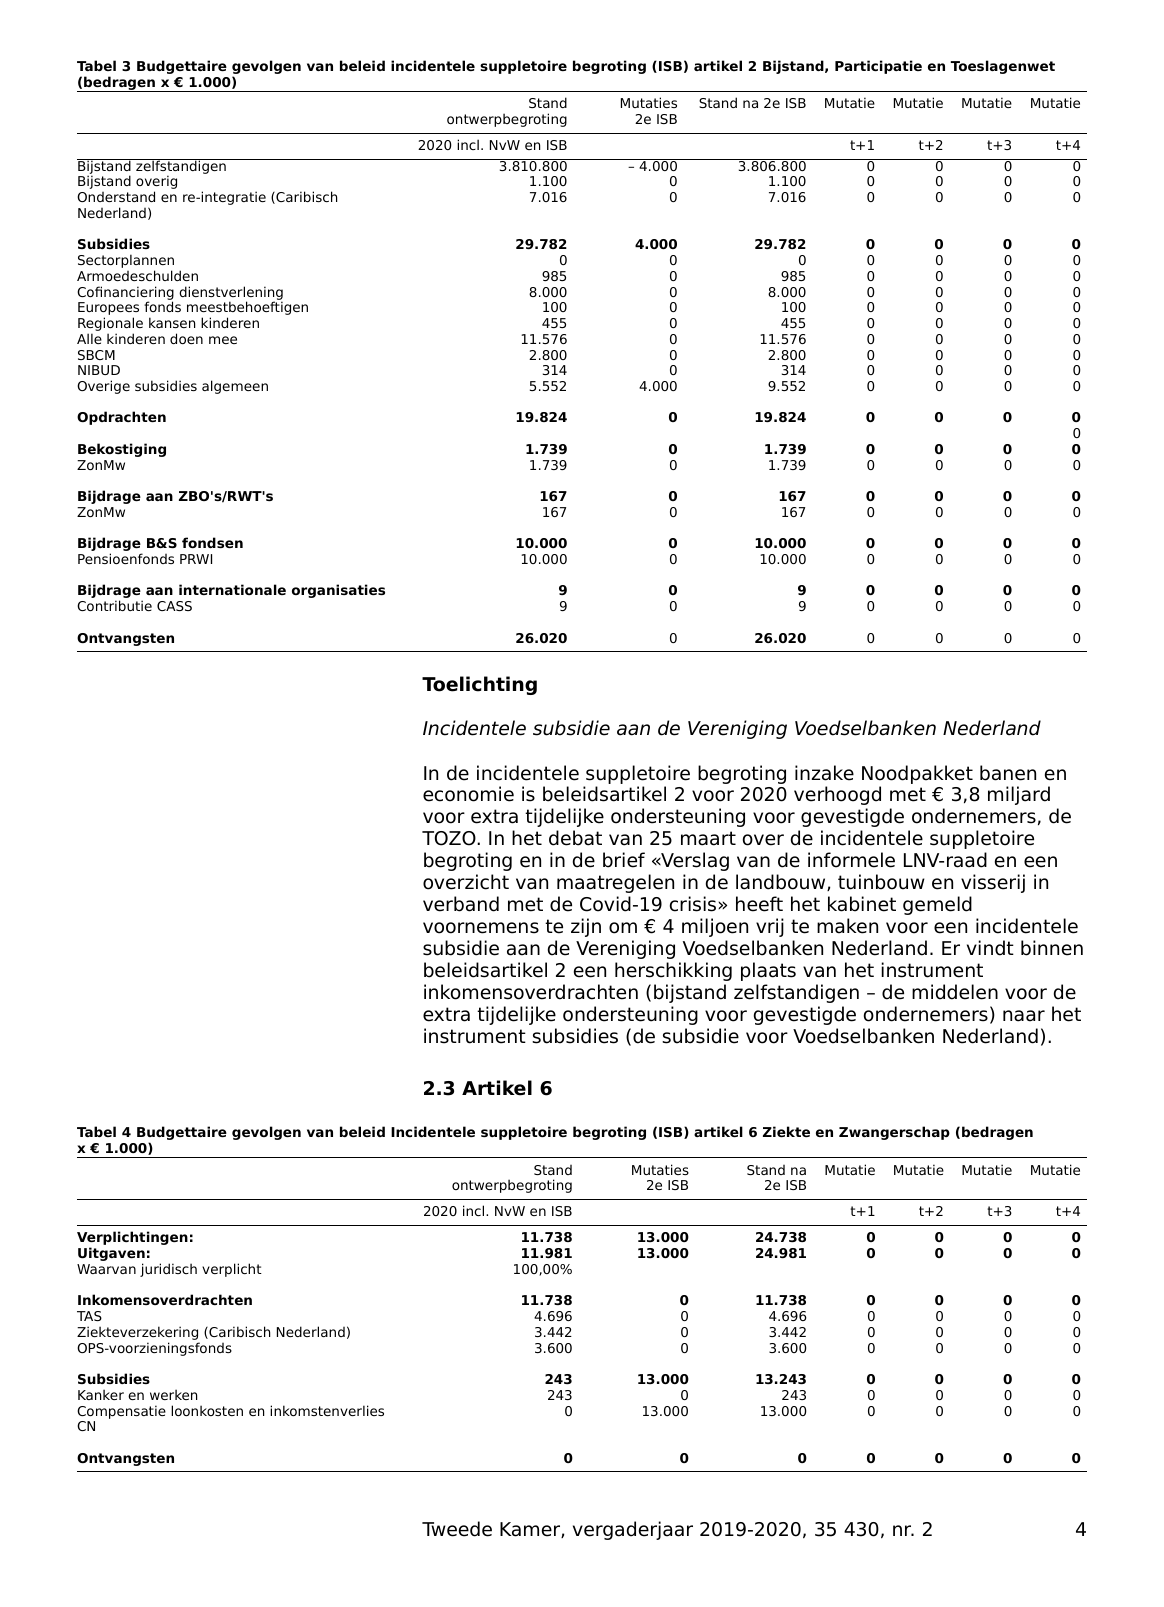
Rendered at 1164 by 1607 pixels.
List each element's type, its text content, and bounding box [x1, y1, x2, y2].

table_cell 0 [813, 1388, 881, 1403]
table_cell t+1 [813, 1200, 881, 1224]
table_cell t+3 [949, 134, 1018, 158]
table_cell [579, 1278, 695, 1293]
table_cell 0 [881, 237, 949, 253]
table_cell 0 [881, 1388, 950, 1403]
table_cell Mutatie [812, 92, 881, 132]
table_cell 2020 incl. NvW en ISB [406, 1200, 578, 1224]
table_cell 10.000 [401, 536, 573, 552]
table_cell Mutaties 2e ISB [579, 1158, 695, 1198]
table_cell 0 [949, 410, 1018, 426]
table_header Tabel 3 Budgettaire gevolgen van beleid incidentele suppletoire begroting (ISB) artikel 2 Bijstand, Participatie en Toeslagenwet (bedragen x € 1.000) [77, 59, 1087, 91]
table_cell 314 [401, 363, 573, 379]
table_cell 3.442 [406, 1325, 578, 1340]
table_cell 0 [881, 160, 949, 174]
table_cell [579, 1356, 695, 1372]
table_cell [401, 426, 573, 442]
table_cell TAS [77, 1309, 406, 1325]
table_cell 0 [1018, 269, 1087, 284]
table_cell 11.738 [406, 1226, 578, 1246]
table_cell 0 [812, 253, 881, 269]
table_cell [881, 221, 949, 237]
table_cell 0 [949, 269, 1018, 284]
table_cell 100 [684, 300, 812, 316]
table_cell [77, 1278, 406, 1293]
table_cell 8.000 [684, 284, 812, 300]
table_cell 0 [573, 536, 683, 552]
table_cell [812, 568, 881, 583]
table_cell Pensioenfonds PRWI [77, 552, 401, 567]
table_cell Bijdrage aan internationale organisaties [77, 583, 401, 599]
table_cell 0 [1018, 363, 1087, 379]
table_cell 0 [1018, 489, 1087, 504]
table_cell t+1 [812, 134, 881, 158]
table_cell 0 [812, 442, 881, 457]
table_cell 11.981 [406, 1246, 578, 1262]
table_cell 0 [949, 284, 1018, 300]
table_cell 0 [813, 1309, 881, 1325]
table_cell [950, 1435, 1018, 1451]
table_cell 0 [813, 1451, 881, 1471]
table_cell [695, 1278, 813, 1293]
table_cell [1018, 615, 1087, 630]
table_cell 0 [881, 347, 949, 363]
table_cell 3.442 [695, 1325, 813, 1340]
table_cell 1.100 [684, 174, 812, 190]
table_cell 0 [401, 253, 573, 269]
table_cell 0 [406, 1451, 578, 1471]
table_cell 985 [401, 269, 573, 284]
table_cell Mutatie [949, 92, 1018, 132]
table_cell 2020 incl. NvW en ISB [401, 134, 573, 158]
table_cell [812, 520, 881, 536]
table_cell [950, 1278, 1018, 1293]
table_cell 0 [695, 1451, 813, 1471]
table_cell [684, 520, 812, 536]
table_cell 0 [812, 347, 881, 363]
table_cell Subsidies [77, 237, 401, 253]
table_cell 0 [949, 160, 1018, 174]
table_cell Compensatie loonkosten en inkomstenverlies CN [77, 1403, 406, 1435]
table_cell 0 [812, 284, 881, 300]
table_cell 0 [881, 1372, 950, 1388]
table_cell 3.600 [406, 1340, 578, 1356]
table_cell 0 [881, 1309, 950, 1325]
table_cell 167 [401, 489, 573, 504]
table_cell [573, 395, 683, 410]
table_cell ZonMw [77, 458, 401, 473]
table_cell 0 [579, 1325, 695, 1340]
table_cell 0 [949, 363, 1018, 379]
table_cell 0 [881, 269, 949, 284]
table_cell 7.016 [684, 190, 812, 221]
table_cell 0 [573, 190, 683, 221]
table_cell 26.020 [401, 630, 573, 651]
table_cell 455 [401, 316, 573, 332]
table_cell [881, 1262, 950, 1277]
table_cell 13.000 [695, 1403, 813, 1435]
table_cell [1018, 473, 1087, 489]
table_cell Opdrachten [77, 410, 401, 426]
table_cell 0 [573, 552, 683, 567]
table_cell 0 [1018, 1451, 1087, 1471]
table_cell 314 [684, 363, 812, 379]
table_cell 0 [573, 583, 683, 599]
table_cell 11.738 [406, 1293, 578, 1309]
table_cell [684, 134, 812, 158]
table_cell [406, 1435, 578, 1451]
table_cell OPS-voorzieningsfonds [77, 1340, 406, 1356]
table_cell 1.739 [401, 458, 573, 473]
table_cell 0 [812, 174, 881, 190]
table_cell [573, 568, 683, 583]
table_cell SBCM [77, 347, 401, 363]
table_cell 0 [881, 1246, 950, 1262]
table_cell Mutatie [881, 92, 949, 132]
table_cell 0 [1018, 253, 1087, 269]
table_cell 0 [1018, 583, 1087, 599]
table_cell 0 [949, 536, 1018, 552]
table_cell 0 [579, 1451, 695, 1471]
table_cell 0 [812, 160, 881, 174]
table_cell 1.739 [684, 458, 812, 473]
table_cell 10.000 [684, 552, 812, 567]
table_cell 0 [1018, 599, 1087, 615]
table_cell 0 [949, 253, 1018, 269]
table_cell [1018, 395, 1087, 410]
table_cell 0 [949, 347, 1018, 363]
table_cell Stand ontwerpbegroting [401, 92, 573, 132]
table_cell [695, 1356, 813, 1372]
table_cell 0 [1018, 630, 1087, 651]
table_cell [949, 395, 1018, 410]
table_cell 0 [812, 630, 881, 651]
table_cell 0 [812, 410, 881, 426]
table_cell 0 [881, 379, 949, 394]
table_cell Alle kinderen doen mee [77, 332, 401, 347]
table_cell 0 [1018, 347, 1087, 363]
table_cell 0 [950, 1246, 1018, 1262]
table_cell [684, 473, 812, 489]
table_cell [881, 615, 949, 630]
table_cell 3.810.800 [401, 160, 573, 174]
table_cell 0 [573, 347, 683, 363]
table_cell [812, 615, 881, 630]
table_cell [77, 520, 401, 536]
table_cell Contributie CASS [77, 599, 401, 615]
table_cell 8.000 [401, 284, 573, 300]
table_cell 0 [573, 300, 683, 316]
table_cell 243 [695, 1388, 813, 1403]
table_cell [684, 221, 812, 237]
table_cell 0 [1018, 1340, 1087, 1356]
table_cell 9 [684, 599, 812, 615]
table_cell 0 [1018, 300, 1087, 316]
table_cell 0 [812, 489, 881, 504]
table_cell 13.000 [579, 1246, 695, 1262]
table_cell 0 [881, 552, 949, 567]
table_cell 0 [573, 442, 683, 457]
table_cell Regionale kansen kinderen [77, 316, 401, 332]
table_cell Bijstand zelfstandigen [77, 160, 401, 174]
table_cell 0 [1018, 426, 1087, 442]
table_cell 0 [812, 332, 881, 347]
table_cell 243 [406, 1372, 578, 1388]
table_cell 1.100 [401, 174, 573, 190]
table_cell 0 [813, 1340, 881, 1356]
table_cell 455 [684, 316, 812, 332]
table_cell 0 [1018, 442, 1087, 457]
table_cell [77, 395, 401, 410]
table_cell [401, 395, 573, 410]
table_cell 0 [812, 237, 881, 253]
table_cell 0 [1018, 1309, 1087, 1325]
table_cell 0 [579, 1340, 695, 1356]
table_cell [881, 1278, 950, 1293]
table_cell 24.738 [695, 1226, 813, 1246]
table_cell 0 [1018, 536, 1087, 552]
table_cell 0 [1018, 505, 1087, 520]
table_cell Cofinanciering dienstverlening [77, 284, 401, 300]
table_cell [77, 1356, 406, 1372]
table_cell [881, 568, 949, 583]
table_cell Armoedeschulden [77, 269, 401, 284]
subtitle Toelichting [422, 674, 1087, 696]
table_cell 0 [881, 174, 949, 190]
table_cell 0 [881, 1325, 950, 1340]
table_cell 0 [813, 1226, 881, 1246]
table_cell 0 [579, 1388, 695, 1403]
table_cell [401, 568, 573, 583]
table_cell 0 [881, 442, 949, 457]
table_cell 0 [881, 363, 949, 379]
table_cell 0 [950, 1340, 1018, 1356]
table_cell t+3 [950, 1200, 1018, 1224]
table_cell 0 [812, 190, 881, 221]
table_cell 0 [573, 599, 683, 615]
table_cell 0 [813, 1325, 881, 1340]
table_cell Ontvangsten [77, 1451, 406, 1471]
table_cell 0 [813, 1293, 881, 1309]
table_cell 0 [812, 536, 881, 552]
table_cell [684, 568, 812, 583]
table_cell ZonMw [77, 505, 401, 520]
table_cell 0 [812, 599, 881, 615]
table_cell Mutatie [1018, 1158, 1087, 1198]
table_cell 0 [579, 1309, 695, 1325]
table_cell 0 [881, 284, 949, 300]
table_cell Ziekteverzekering (Caribisch Nederland) [77, 1325, 406, 1340]
table_cell 0 [812, 363, 881, 379]
table_cell [695, 1435, 813, 1451]
table_cell 29.782 [684, 237, 812, 253]
table_cell 1.739 [684, 442, 812, 457]
table_cell 0 [949, 505, 1018, 520]
table_cell 11.576 [684, 332, 812, 347]
table_cell Bijdrage B&S fondsen [77, 536, 401, 552]
table_cell [1018, 1278, 1087, 1293]
table_cell 0 [573, 489, 683, 504]
table_cell 29.782 [401, 237, 573, 253]
table_cell 0 [949, 583, 1018, 599]
table_cell Bijstand overig [77, 174, 401, 190]
table_cell 0 [950, 1226, 1018, 1246]
table_cell 0 [813, 1246, 881, 1262]
table_cell 0 [573, 269, 683, 284]
table_cell 0 [812, 505, 881, 520]
table_cell 4.000 [573, 379, 683, 394]
table_cell Mutatie [813, 1158, 881, 1198]
table_cell 11.738 [695, 1293, 813, 1309]
table_cell Waarvan juridisch verplicht [77, 1262, 406, 1277]
table_cell 26.020 [684, 630, 812, 651]
table_cell 0 [573, 410, 683, 426]
table_cell [881, 426, 949, 442]
table_cell 0 [950, 1309, 1018, 1325]
table_cell 10.000 [684, 536, 812, 552]
table_cell 4.696 [695, 1309, 813, 1325]
table_cell [1018, 1262, 1087, 1277]
table_cell Stand na 2e ISB [695, 1158, 813, 1198]
table_cell [695, 1200, 813, 1224]
table_cell 9 [401, 599, 573, 615]
table_cell 0 [573, 316, 683, 332]
table_cell 0 [1018, 190, 1087, 221]
table_cell 10.000 [401, 552, 573, 567]
table_cell 13.000 [579, 1226, 695, 1246]
table_cell 5.552 [401, 379, 573, 394]
table_cell 0 [1018, 458, 1087, 473]
table_cell [1018, 520, 1087, 536]
text In de incidentele suppletoire begroting inzake Noodpakket banen en economie is beleidsartikel 2 voor 2020 verhoogd met € 3,8 miljard voor extra tijdelijke ondersteuning voor gevestigde ondernemers, de TOZO. In het debat van 25 maart over de incidentele suppletoire begroting en in de brief «Verslag van de informele LNV-raad en een overzicht van maatregelen in de landbouw, tuinbouw en visserij in verband met de Covid-19 crisis» heeft het kabinet gemeld voornemens te zijn om € 4 miljoen vrij te maken voor een incidentele subsidie aan de Vereniging Voedselbanken Nederland. Er vindt binnen beleidsartikel 2 een herschikking plaats van het instrument inkomensoverdrachten (bijstand zelfstandigen – de middelen voor de extra tijdelijke ondersteuning voor gevestigde ondernemers) naar het instrument subsidies (de subsidie voor Voedselbanken Nederland). [422, 762, 1087, 1048]
table_cell 0 [573, 363, 683, 379]
table_cell 0 [881, 630, 949, 651]
table_cell [406, 1278, 578, 1293]
table_cell 0 [881, 300, 949, 316]
table_cell 0 [1018, 1293, 1087, 1309]
table_cell t+4 [1018, 1200, 1087, 1224]
table_cell 24.981 [695, 1246, 813, 1262]
table_cell [684, 395, 812, 410]
table_cell 9 [684, 583, 812, 599]
table_cell 0 [684, 253, 812, 269]
table_cell 0 [881, 332, 949, 347]
table_cell 4.696 [406, 1309, 578, 1325]
table_cell [881, 1356, 950, 1372]
table_cell [813, 1278, 881, 1293]
table_cell [401, 520, 573, 536]
table_cell [77, 568, 401, 583]
table_cell 13.000 [579, 1372, 695, 1388]
table_cell Mutatie [1018, 92, 1087, 132]
table_cell [77, 92, 401, 132]
table_cell 0 [881, 1293, 950, 1309]
table_cell 0 [881, 583, 949, 599]
table_cell 0 [406, 1403, 578, 1435]
table_cell [813, 1262, 881, 1277]
table_cell [77, 1435, 406, 1451]
table_cell 243 [406, 1388, 578, 1403]
table_cell 0 [1018, 1246, 1087, 1262]
table_cell 19.824 [684, 410, 812, 426]
table_cell [881, 473, 949, 489]
table_cell [77, 473, 401, 489]
table_cell [812, 395, 881, 410]
table_cell 0 [1018, 1388, 1087, 1403]
table_cell [1018, 1356, 1087, 1372]
table_cell [881, 520, 949, 536]
table_cell 100,00% [406, 1262, 578, 1277]
table_cell t+4 [1018, 134, 1087, 158]
table_cell 0 [881, 536, 949, 552]
table_cell [573, 134, 683, 158]
table_cell Subsidies [77, 1372, 406, 1388]
table_cell 9.552 [684, 379, 812, 394]
table_cell Sectorplannen [77, 253, 401, 269]
table_cell 0 [881, 599, 949, 615]
table_cell Stand na 2e ISB [684, 92, 812, 132]
table_cell 0 [812, 583, 881, 599]
table_cell [573, 615, 683, 630]
table_cell 0 [1018, 1372, 1087, 1388]
table_cell 3.600 [695, 1340, 813, 1356]
table_cell 0 [812, 269, 881, 284]
table_cell Bijdrage aan ZBO's/RWT's [77, 489, 401, 504]
table_cell 0 [573, 332, 683, 347]
table_cell 0 [1018, 174, 1087, 190]
table_cell 100 [401, 300, 573, 316]
table_cell 4.000 [573, 237, 683, 253]
table_cell [77, 134, 401, 158]
table_cell 13.243 [695, 1372, 813, 1388]
table_cell 0 [881, 1403, 950, 1435]
table_cell 0 [949, 630, 1018, 651]
table_cell 7.016 [401, 190, 573, 221]
table_cell 0 [949, 442, 1018, 457]
table_cell 0 [949, 552, 1018, 567]
table_cell 0 [1018, 410, 1087, 426]
table_cell [881, 395, 949, 410]
table_cell 0 [950, 1451, 1018, 1471]
table_cell [401, 473, 573, 489]
table_cell [949, 615, 1018, 630]
table_cell [406, 1356, 578, 1372]
table_cell [949, 568, 1018, 583]
table_cell [77, 426, 401, 442]
table_cell – 4.000 [573, 160, 683, 174]
table_cell 0 [813, 1372, 881, 1388]
table_cell 0 [881, 505, 949, 520]
table_cell 0 [949, 379, 1018, 394]
table_cell 0 [573, 284, 683, 300]
table_cell 167 [401, 505, 573, 520]
table_cell 0 [1018, 379, 1087, 394]
table_cell [1018, 1435, 1087, 1451]
table_cell 0 [949, 190, 1018, 221]
table_cell [573, 426, 683, 442]
table_cell [684, 615, 812, 630]
table_cell [812, 473, 881, 489]
subtitle Incidentele subsidie aan de Vereniging Voedselbanken Nederland [422, 718, 1087, 740]
table_cell 9 [401, 583, 573, 599]
table_cell 13.000 [579, 1403, 695, 1435]
table_cell 0 [881, 410, 949, 426]
table_cell 0 [950, 1403, 1018, 1435]
table_cell [573, 520, 683, 536]
table_cell [77, 615, 401, 630]
table_cell 0 [813, 1403, 881, 1435]
table_cell [881, 1435, 950, 1451]
table_cell [813, 1356, 881, 1372]
table_cell [813, 1435, 881, 1451]
table_cell [77, 1200, 406, 1224]
table_cell NIBUD [77, 363, 401, 379]
table_cell 0 [812, 552, 881, 567]
table_cell 167 [684, 505, 812, 520]
table_cell 0 [950, 1372, 1018, 1388]
table_cell 0 [1018, 160, 1087, 174]
table_cell Uitgaven: [77, 1246, 406, 1262]
table_cell 0 [949, 174, 1018, 190]
table_cell Mutaties 2e ISB [573, 92, 683, 132]
table_cell 0 [1018, 1325, 1087, 1340]
table_cell [949, 221, 1018, 237]
table_cell 0 [573, 505, 683, 520]
table_cell Kanker en werken [77, 1388, 406, 1403]
table_cell [579, 1262, 695, 1277]
table_cell [684, 426, 812, 442]
table_cell 0 [949, 237, 1018, 253]
table_cell 0 [573, 253, 683, 269]
table_cell [949, 426, 1018, 442]
table_cell [77, 1158, 406, 1198]
table_cell 0 [1018, 552, 1087, 567]
table_cell Europees fonds meestbehoeftigen [77, 300, 401, 316]
table_cell [77, 221, 401, 237]
table_cell 2.800 [401, 347, 573, 363]
table_cell 0 [573, 458, 683, 473]
table_cell [401, 221, 573, 237]
table_cell 0 [1018, 1403, 1087, 1435]
table_cell Inkomensoverdrachten [77, 1293, 406, 1309]
table_cell Mutatie [950, 1158, 1018, 1198]
table_cell 0 [812, 458, 881, 473]
table_cell [812, 426, 881, 442]
table_cell Mutatie [881, 1158, 950, 1198]
table_cell 2.800 [684, 347, 812, 363]
table_cell 0 [573, 630, 683, 651]
table_cell 0 [949, 489, 1018, 504]
table_cell 0 [881, 253, 949, 269]
table_cell Ontvangsten [77, 630, 401, 651]
table_cell Overige subsidies algemeen [77, 379, 401, 394]
table_cell Bekostiging [77, 442, 401, 457]
table_cell [812, 221, 881, 237]
table_cell 0 [1018, 332, 1087, 347]
table_cell t+2 [881, 134, 949, 158]
table_cell [949, 473, 1018, 489]
table_cell [579, 1435, 695, 1451]
table_cell 0 [812, 379, 881, 394]
table_cell 0 [949, 458, 1018, 473]
table_cell Stand ontwerpbegroting [406, 1158, 578, 1198]
subtitle 2.3 Artikel 6 [422, 1078, 1087, 1100]
table_cell 0 [881, 489, 949, 504]
table_cell 0 [881, 1451, 950, 1471]
table_cell 0 [881, 1226, 950, 1246]
table_cell [950, 1262, 1018, 1277]
table_cell 0 [949, 332, 1018, 347]
table_cell 1.739 [401, 442, 573, 457]
table_cell 0 [1018, 237, 1087, 253]
table_cell 0 [812, 316, 881, 332]
table_cell [573, 221, 683, 237]
table_cell 0 [881, 458, 949, 473]
table_cell [949, 520, 1018, 536]
table_cell 0 [949, 599, 1018, 615]
table_cell [950, 1356, 1018, 1372]
table_cell 0 [1018, 1226, 1087, 1246]
table_cell 0 [950, 1388, 1018, 1403]
table_cell 11.576 [401, 332, 573, 347]
table_cell 167 [684, 489, 812, 504]
table_cell 0 [881, 190, 949, 221]
table_cell 0 [812, 300, 881, 316]
table_cell Verplichtingen: [77, 1226, 406, 1246]
table_cell 0 [881, 1340, 950, 1356]
table_cell 0 [573, 174, 683, 190]
table_cell Onderstand en re-integratie (Caribisch Nederland) [77, 190, 401, 221]
table_cell 0 [1018, 284, 1087, 300]
table_cell [1018, 221, 1087, 237]
table_cell 0 [950, 1293, 1018, 1309]
table_cell 985 [684, 269, 812, 284]
table_cell [401, 615, 573, 630]
table_cell [1018, 568, 1087, 583]
table_cell 0 [1018, 316, 1087, 332]
table_cell 0 [881, 316, 949, 332]
table_cell [573, 473, 683, 489]
table_header Tabel 4 Budgettaire gevolgen van beleid Incidentele suppletoire begroting (ISB) artikel 6 Ziekte en Zwangerschap (bedragen x € 1.000) [77, 1125, 1087, 1157]
table_cell 0 [950, 1325, 1018, 1340]
table_cell 0 [949, 300, 1018, 316]
table_cell [695, 1262, 813, 1277]
table_cell 3.806.800 [684, 160, 812, 174]
table_cell 19.824 [401, 410, 573, 426]
table_cell 0 [949, 316, 1018, 332]
table_cell [579, 1200, 695, 1224]
table_cell 0 [579, 1293, 695, 1309]
table_cell t+2 [881, 1200, 950, 1224]
